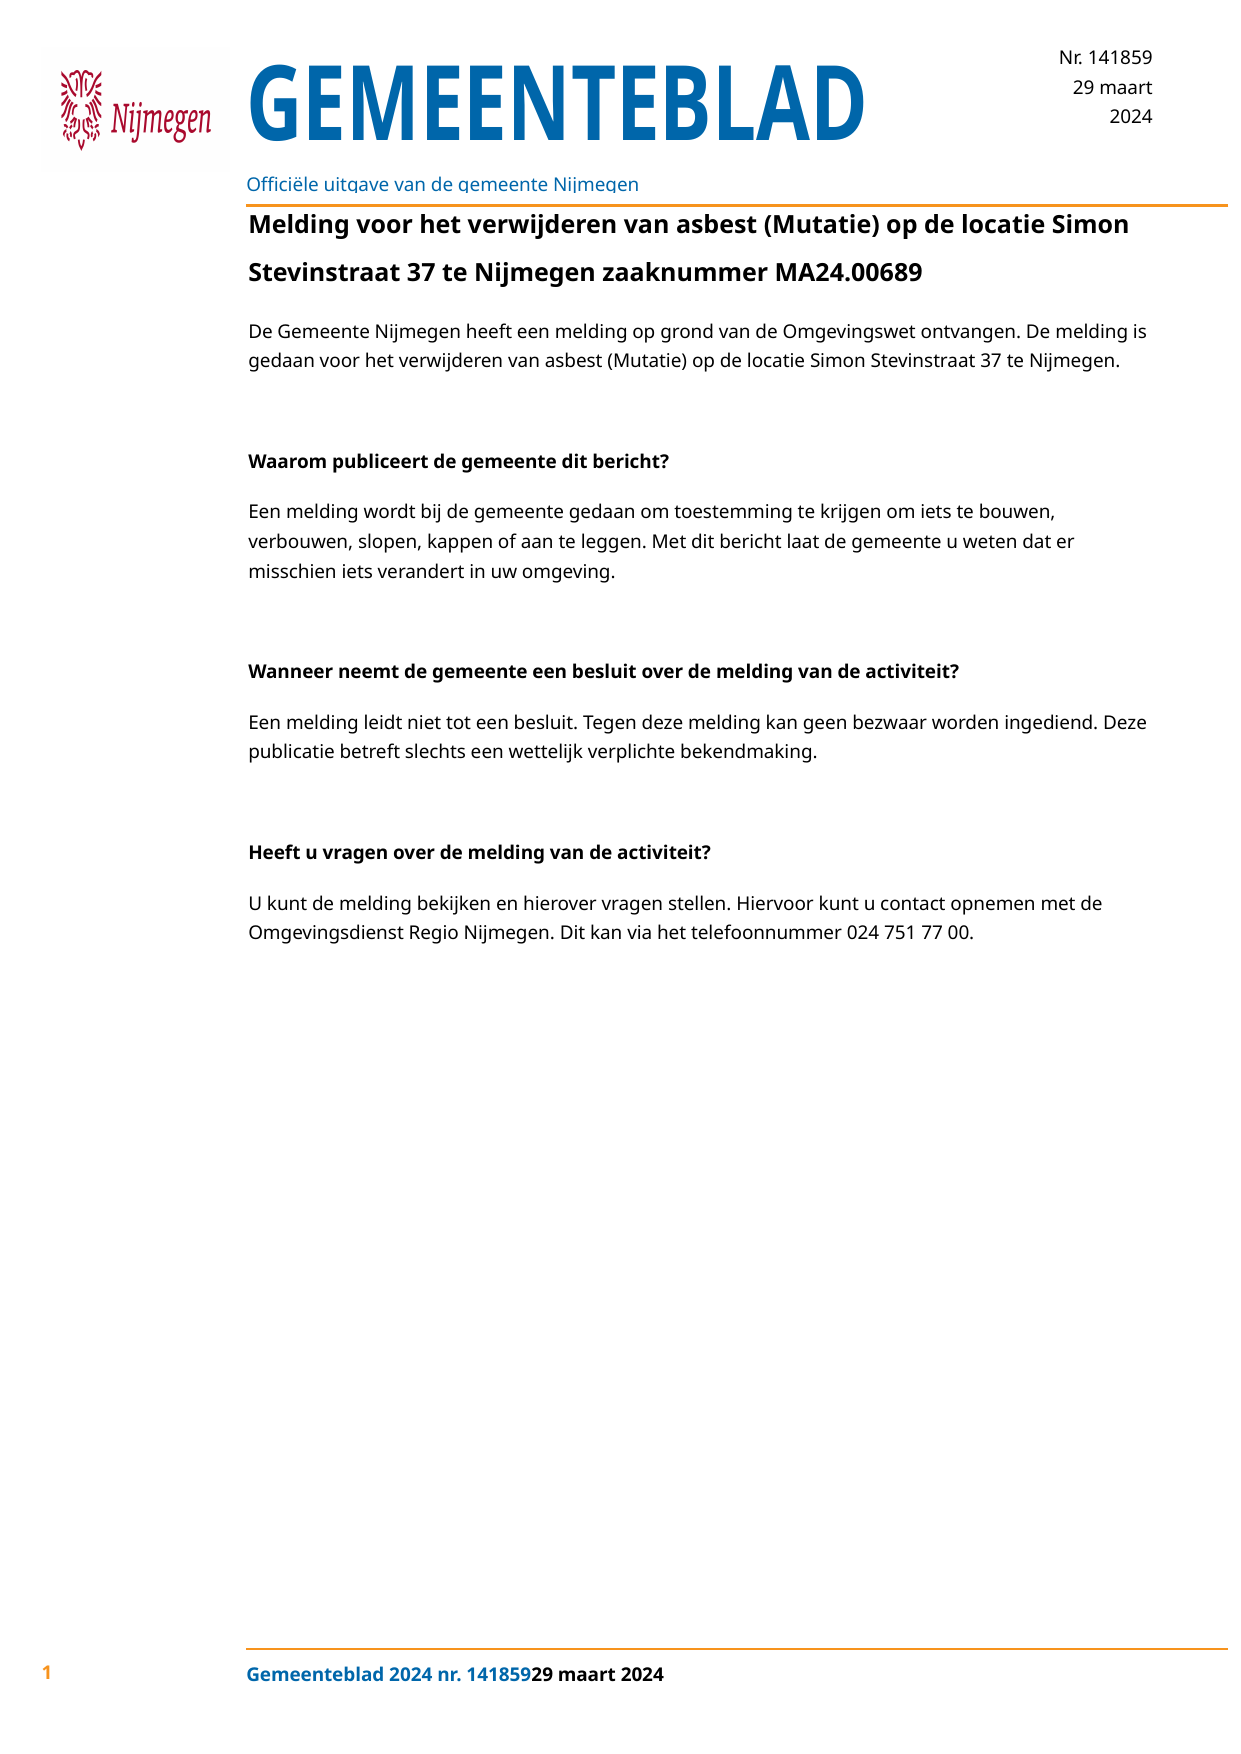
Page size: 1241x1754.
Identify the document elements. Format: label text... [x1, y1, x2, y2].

text Melding voor het verwijderen van asbest (Mutatie) op de locatie Simon Stevinstraat 37 te Nijmegen zaaknummer MA24.00689 [248, 207, 1152, 288]
text Een melding wordt bij de gemeente gedaan om toestemming te krijgen om iets te bouwen, verbouwen, slopen, kappen of aan te leggen. Met dit bericht laat de gemeente u weten dat er misschien iets verandert in uw omgeving. [248, 499, 1152, 584]
text U kunt de melding bekijken en hierover vragen stellen. Hiervoor kunt u contact opnemen met de Omgevingsdienst Regio Nijmegen. Dit kan via het telefoonnummer 024 751 77 00. [248, 890, 1152, 945]
text Heeft u vragen over de melding van de activiteit? [248, 839, 1152, 865]
text Wanneer neemt de gemeente een besluit over de melding van de activiteit? [248, 659, 1152, 684]
picture [41, 47, 231, 172]
text Een melding leidt niet tot een besluit. Tegen deze melding kan geen bezwaar worden ingediend. Deze publicatie betreft slechts een wettelijk verplichte bekendmaking. [248, 709, 1152, 764]
text Waarom publiceert de gemeente dit bericht? [248, 448, 1152, 474]
text De Gemeente Nijmegen heeft een melding op grond van de Omgevingswet ontvangen. De melding is gedaan voor het verwijderen van asbest (Mutatie) op de locatie Simon Stevinstraat 37 te Nijmegen. [248, 318, 1152, 373]
